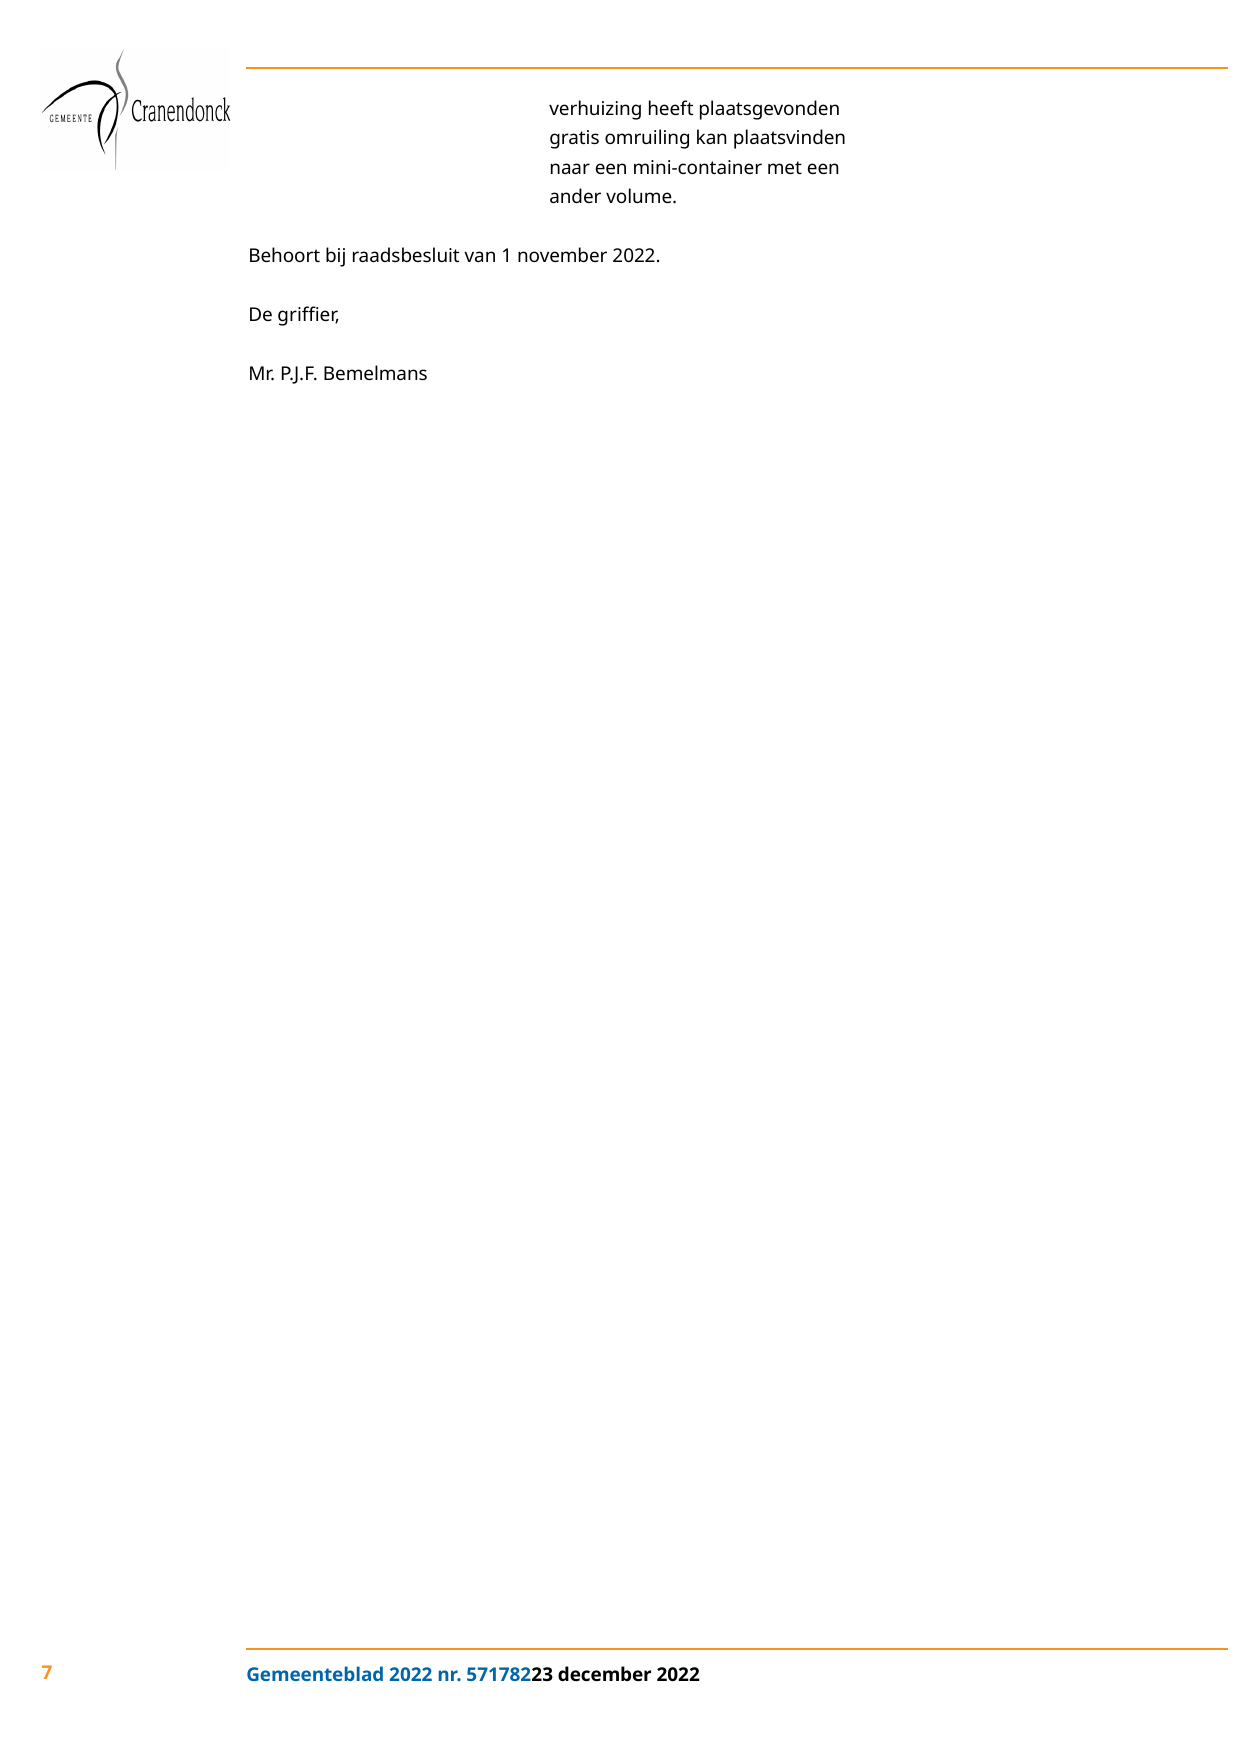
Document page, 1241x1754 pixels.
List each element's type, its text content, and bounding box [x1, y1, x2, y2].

text Behoort bij raadsbesluit van 1 november 2022. [248, 242, 1152, 268]
text De griffier, [248, 301, 1152, 327]
table_cell [850, 95, 1152, 209]
picture [41, 47, 231, 172]
text Mr. P.J.F. Bemelmans [248, 360, 1152, 386]
table_cell [248, 95, 549, 209]
table_cell verhuizing heeft plaatsgevonden gratis omruiling kan plaatsvinden naar een mini-container met een ander volume. [549, 95, 850, 209]
